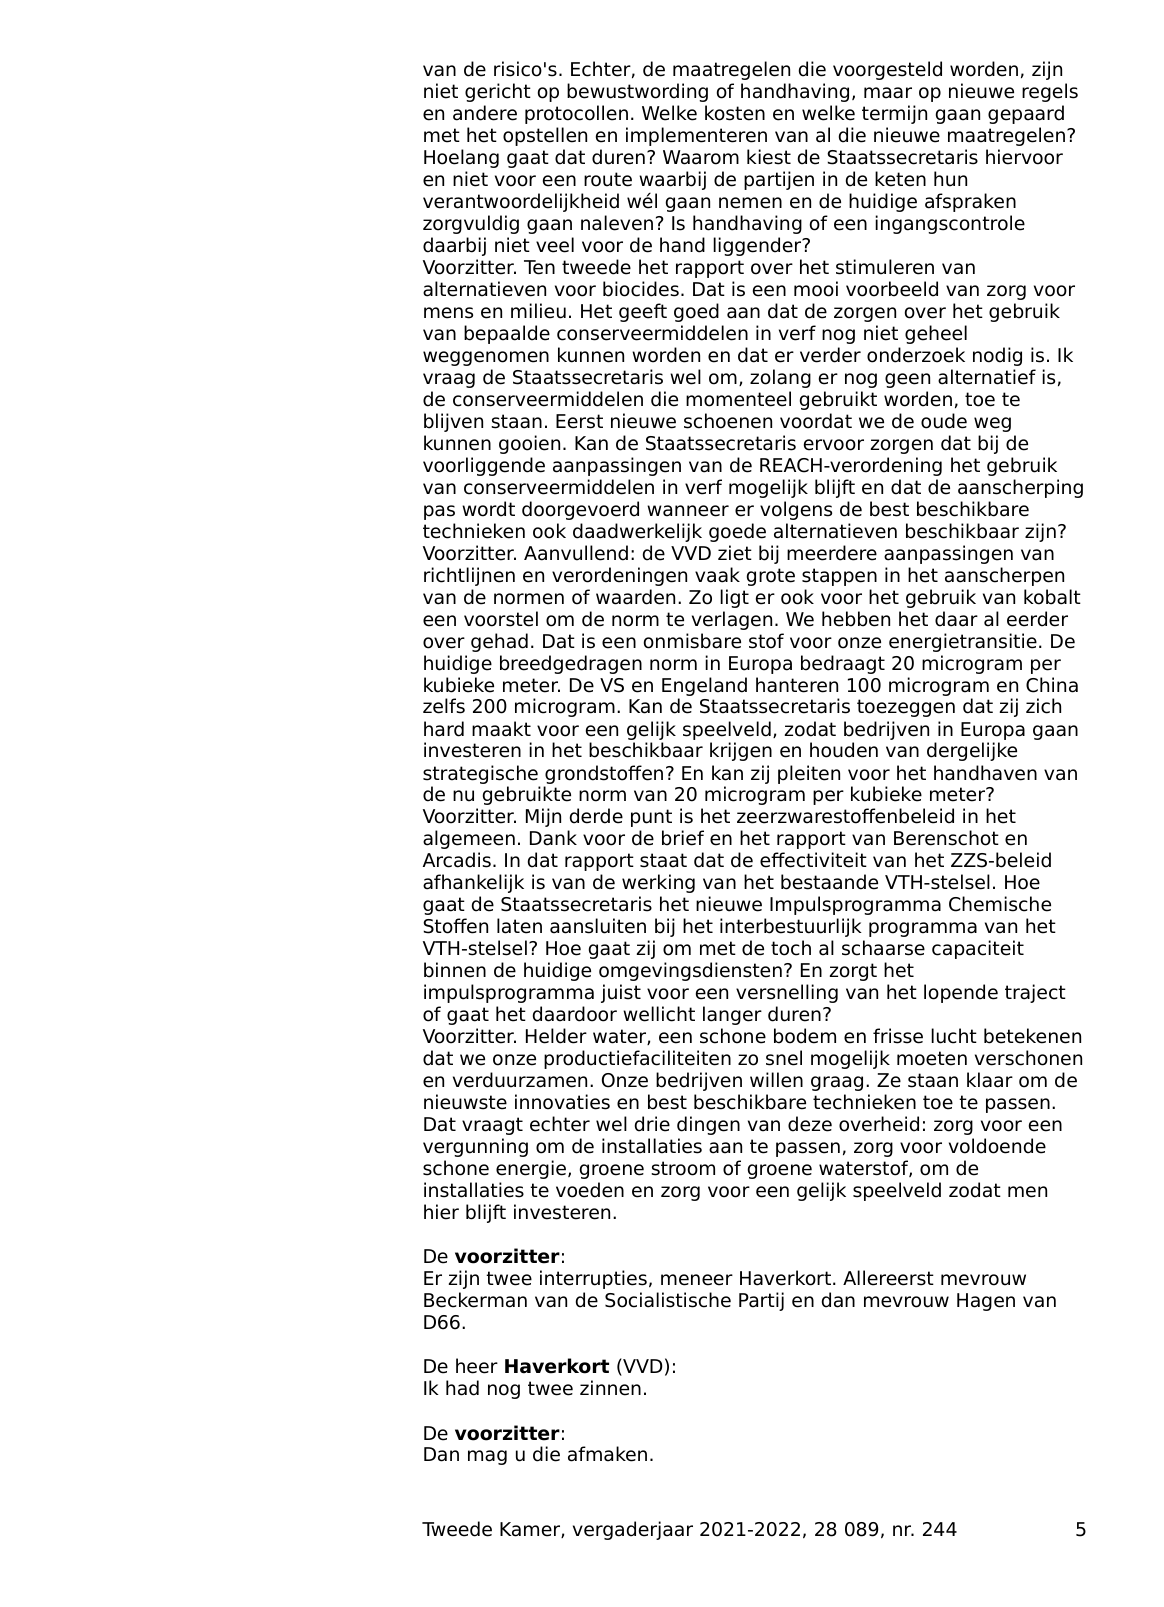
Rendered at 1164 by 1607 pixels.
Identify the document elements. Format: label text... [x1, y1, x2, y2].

text Voorzitter. Ten tweede het rapport over het stimuleren van alternatieven voor biocides. Dat is een mooi voorbeeld van zorg voor mens en milieu. Het geeft goed aan dat de zorgen over het gebruik van bepaalde conserveermiddelen in verf nog niet geheel weggenomen kunnen worden en dat er verder onderzoek nodig is. Ik vraag de Staatssecretaris wel om, zolang er nog geen alternatief is, de conserveermiddelen die momenteel gebruikt worden, toe te blijven staan. Eerst nieuwe schoenen voordat we de oude weg kunnen gooien. Kan de Staatssecretaris ervoor zorgen dat bij de voorliggende aanpassingen van de REACH-verordening het gebruik van conserveermiddelen in verf mogelijk blijft en dat de aanscherping pas wordt doorgevoerd wanneer er volgens de best beschikbare technieken ook daadwerkelijk goede alternatieven beschikbaar zijn? [422, 257, 1087, 543]
text Voorzitter. Helder water, een schone bodem en frisse lucht betekenen dat we onze productiefaciliteiten zo snel mogelijk moeten verschonen en verduurzamen. Onze bedrijven willen graag. Ze staan klaar om de nieuwste innovaties en best beschikbare technieken toe te passen. Dat vraagt echter wel drie dingen van deze overheid: zorg voor een vergunning om de installaties aan te passen, zorg voor voldoende schone energie, groene stroom of groene waterstof, om de installaties te voeden en zorg voor een gelijk speelveld zodat men hier blijft investeren. [422, 1026, 1087, 1224]
text De voorzitter: [422, 1422, 1087, 1444]
text Dan mag u die afmaken. [422, 1444, 1087, 1466]
text Voorzitter. Mijn derde punt is het zeerzwarestoffenbeleid in het algemeen. Dank voor de brief en het rapport van Berenschot en Arcadis. In dat rapport staat dat de effectiviteit van het ZZS-beleid afhankelijk is van de werking van het bestaande VTH-stelsel. Hoe gaat de Staatssecretaris het nieuwe Impulsprogramma Chemische Stoffen laten aansluiten bij het interbestuurlijk programma van het VTH-stelsel? Hoe gaat zij om met de toch al schaarse capaciteit binnen de huidige omgevingsdiensten? En zorgt het impulsprogramma juist voor een versnelling van het lopende traject of gaat het daardoor wellicht langer duren? [422, 806, 1087, 1026]
text Voorzitter. Aanvullend: de VVD ziet bij meerdere aanpassingen van richtlijnen en verordeningen vaak grote stappen in het aanscherpen van de normen of waarden. Zo ligt er ook voor het gebruik van kobalt een voorstel om de norm te verlagen. We hebben het daar al eerder over gehad. Dat is een onmisbare stof voor onze energietransitie. De huidige breedgedragen norm in Europa bedraagt 20 microgram per kubieke meter. De VS en Engeland hanteren 100 microgram en China zelfs 200 microgram. Kan de Staatssecretaris toezeggen dat zij zich hard maakt voor een gelijk speelveld, zodat bedrijven in Europa gaan investeren in het beschikbaar krijgen en houden van dergelijke strategische grondstoffen? En kan zij pleiten voor het handhaven van de nu gebruikte norm van 20 microgram per kubieke meter? [422, 543, 1087, 806]
text Er zijn twee interrupties, meneer Haverkort. Allereerst mevrouw Beckerman van de Socialistische Partij en dan mevrouw Hagen van D66. [422, 1268, 1087, 1334]
text Ik had nog twee zinnen. [422, 1378, 1087, 1400]
text De heer Haverkort (VVD): [422, 1356, 1087, 1378]
text De voorzitter: [422, 1246, 1087, 1268]
text van de risico's. Echter, de maatregelen die voorgesteld worden, zijn niet gericht op bewustwording of handhaving, maar op nieuwe regels en andere protocollen. Welke kosten en welke termijn gaan gepaard met het opstellen en implementeren van al die nieuwe maatregelen? Hoelang gaat dat duren? Waarom kiest de Staatssecretaris hiervoor en niet voor een route waarbij de partijen in de keten hun verantwoordelijkheid wél gaan nemen en de huidige afspraken zorgvuldig gaan naleven? Is handhaving of een ingangscontrole daarbij niet veel voor de hand liggender? [422, 59, 1087, 257]
